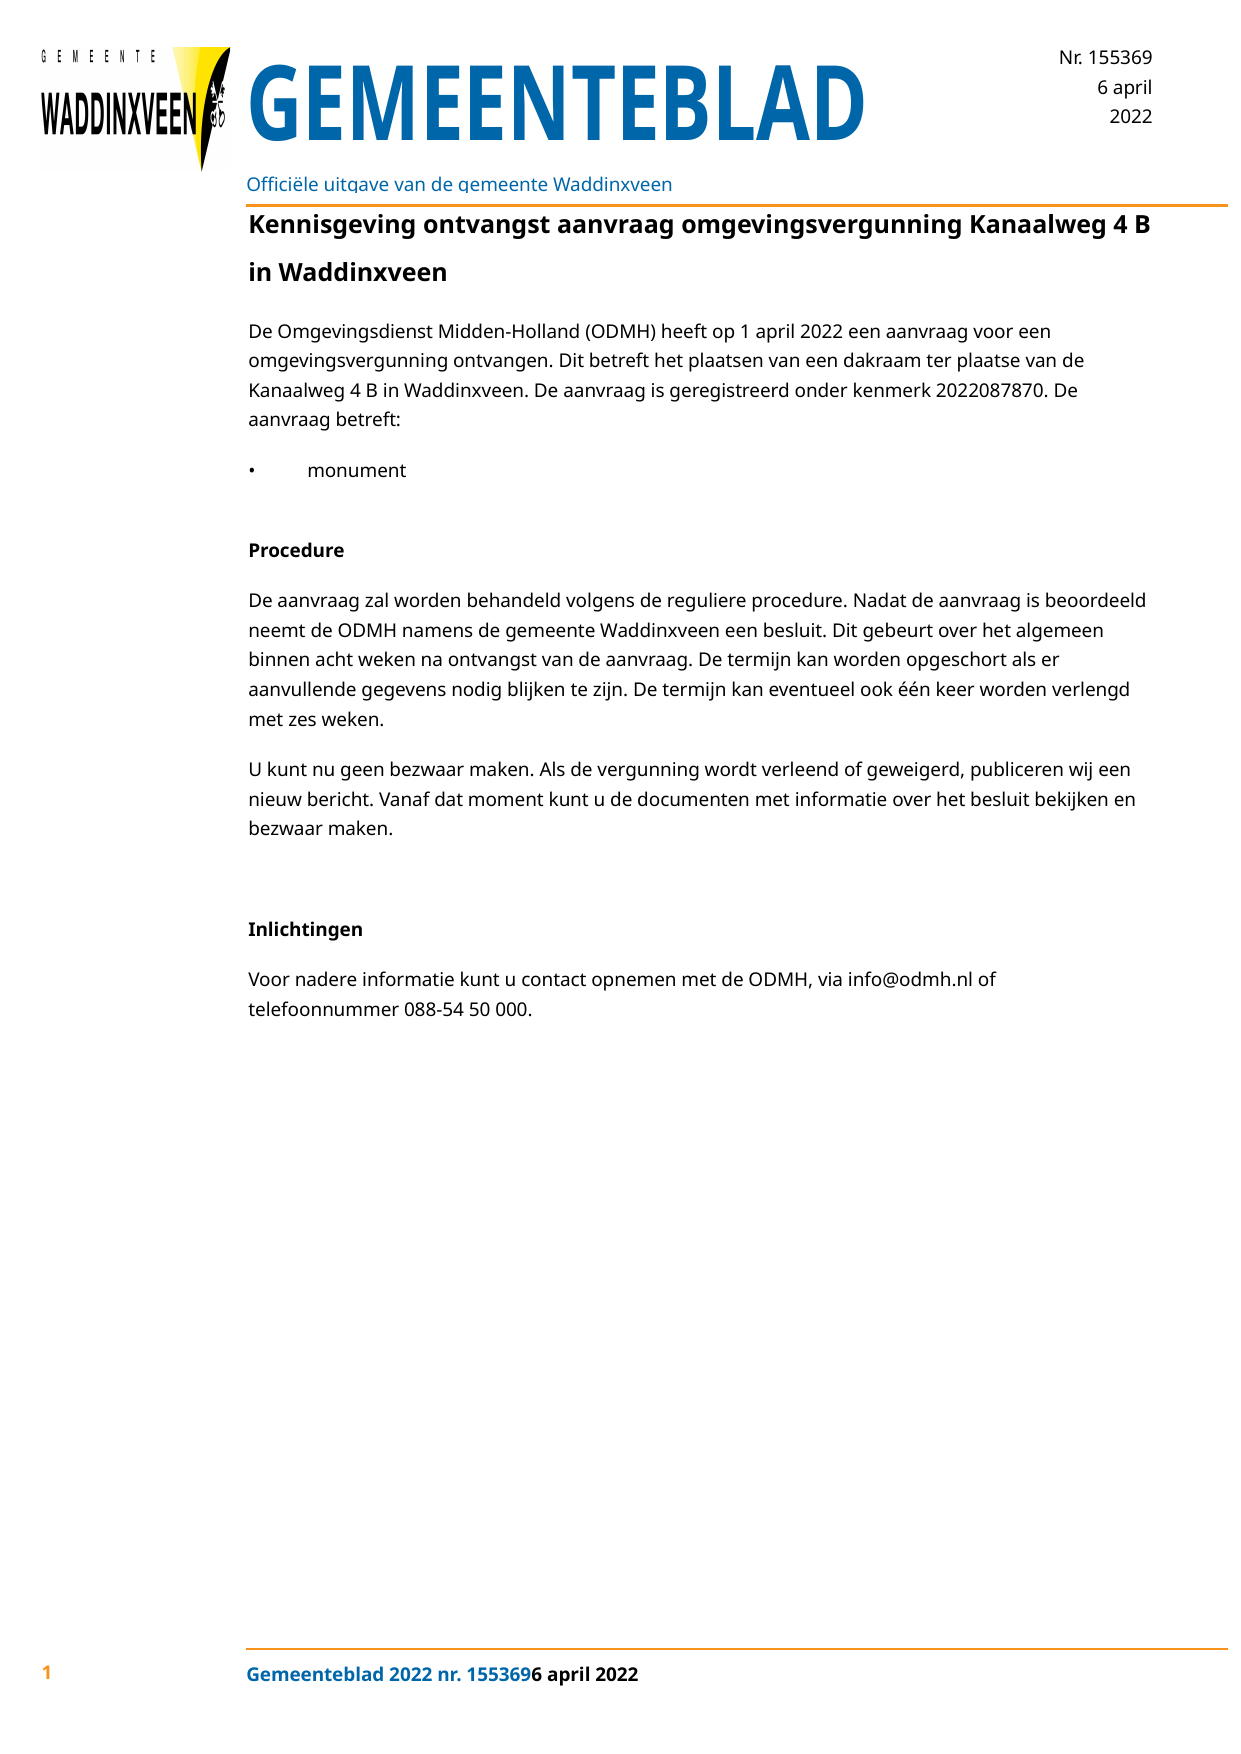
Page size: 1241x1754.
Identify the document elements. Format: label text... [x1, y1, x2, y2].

text De Omgevingsdienst Midden-Holland (ODMH) heeft op 1 april 2022 een aanvraag voor een omgevingsvergunning ontvangen. Dit betreft het plaatsen van een dakraam ter plaatse van de Kanaalweg 4 B in Waddinxveen. De aanvraag is geregistreerd onder kenmerk 2022087870. De aanvraag betreft: [248, 318, 1152, 432]
text Inlichtingen [248, 916, 1152, 942]
picture [41, 47, 231, 172]
text U kunt nu geen bezwaar maken. Als de vergunning wordt verleend of geweigerd, publiceren wij een nieuw bericht. Vanaf dat moment kunt u de documenten met informatie over het besluit bekijken en bezwaar maken. [248, 756, 1152, 841]
list monument [248, 457, 1152, 483]
text De aanvraag zal worden behandeld volgens de reguliere procedure. Nadat de aanvraag is beoordeeld neemt de ODMH namens de gemeente Waddinxveen een besluit. Dit gebeurt over het algemeen binnen acht weken na ontvangst van de aanvraag. De termijn kan worden opgeschort als er aanvullende gegevens nodig blijken te zijn. De termijn kan eventueel ook één keer worden verlengd met zes weken. [248, 587, 1152, 732]
text Kennisgeving ontvangst aanvraag omgevingsvergunning Kanaalweg 4 B in Waddinxveen [248, 207, 1152, 288]
text Procedure [248, 537, 1152, 563]
text Voor nadere informatie kunt u contact opnemen met de ODMH, via info@odmh.nl of telefoonnummer 088-54 50 000. [248, 967, 1152, 1022]
